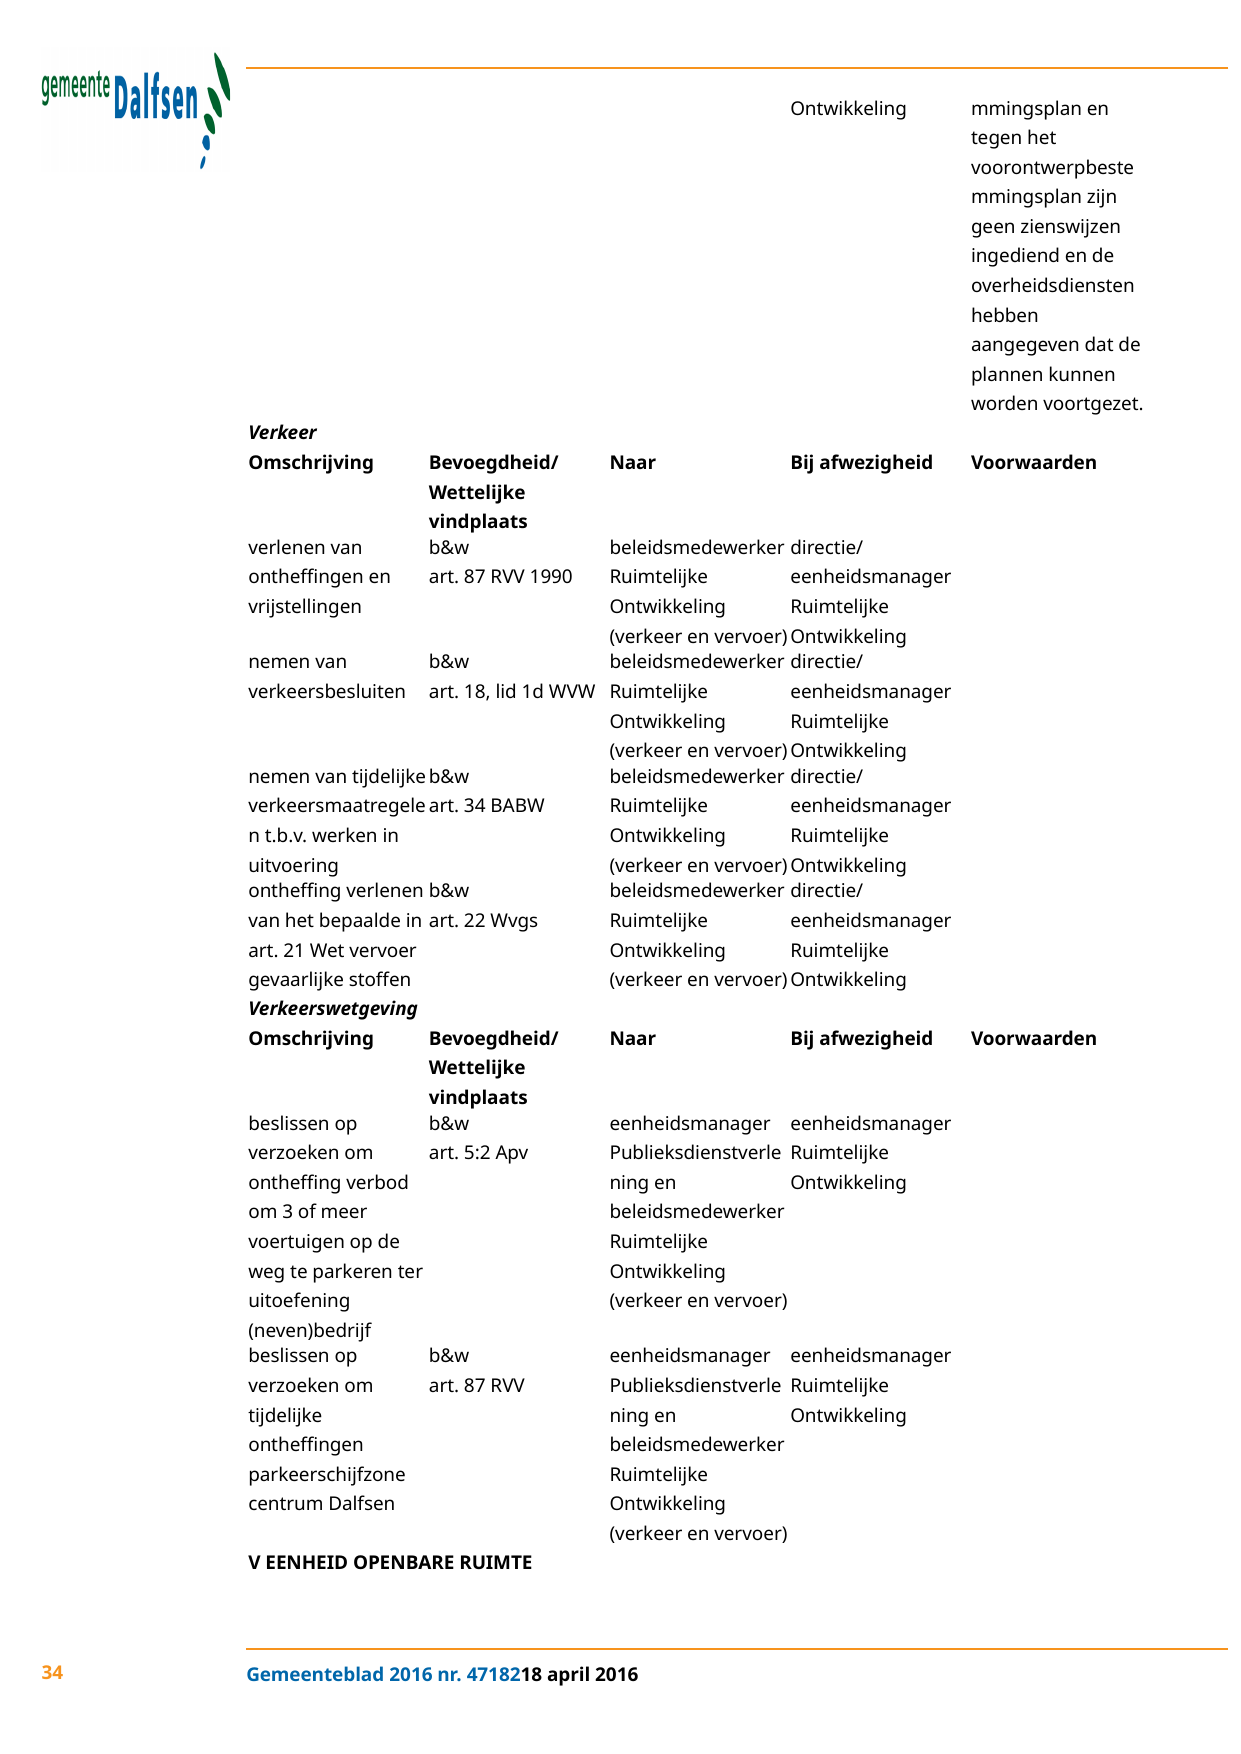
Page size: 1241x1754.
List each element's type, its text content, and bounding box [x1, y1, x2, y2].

table_cell [971, 649, 1152, 763]
table_cell [429, 95, 609, 416]
table_cell [971, 534, 1152, 649]
table_cell [971, 763, 1152, 878]
table_cell nemen van tijdelijke verkeersmaatregelen t.b.v. werken in uitvoering [248, 763, 429, 878]
table_cell b&w art. 87 RVV [429, 1343, 609, 1546]
table_header Voorwaarden [971, 449, 1152, 534]
table_cell b&w art. 87 RVV 1990 [429, 534, 609, 649]
table_cell b&w art. 34 BABW [429, 763, 609, 878]
table_cell [971, 1110, 1152, 1343]
text Verkeerswetgeving [248, 995, 1152, 1021]
table_cell eenheidsmanager Publieksdienstverlening en beleidsmedewerker Ruimtelijke Ontwikkeling (verkeer en vervoer) [609, 1343, 790, 1546]
text Verkeer [248, 419, 1152, 445]
table_header Voorwaarden [971, 1025, 1152, 1110]
table_cell b&w art. 22 Wvgs [429, 878, 609, 992]
table_header Bevoegdheid/Wettelijke vindplaats [429, 1025, 609, 1110]
table_cell beslissen op verzoeken om ontheffing verbod om 3 of meer voertuigen op de weg te parkeren ter uitoefening (neven)bedrijf [248, 1110, 429, 1343]
table_cell directie/eenheidsmanager Ruimtelijke Ontwikkeling [790, 878, 971, 992]
table_cell beleidsmedewerker Ruimtelijke Ontwikkeling (verkeer en vervoer) [609, 649, 790, 763]
table_cell verlenen van ontheffingen en vrijstellingen [248, 534, 429, 649]
table_cell [971, 1343, 1152, 1546]
table_cell eenheidsmanager Ruimtelijke Ontwikkeling [790, 1110, 971, 1343]
table_cell b&w art. 5:2 Apv [429, 1110, 609, 1343]
table_cell eenheidsmanager Ruimtelijke Ontwikkeling [790, 1343, 971, 1546]
table_cell beleidsmedewerker Ruimtelijke Ontwikkeling (verkeer en vervoer) [609, 878, 790, 992]
table_header Bij afwezigheid [790, 1025, 971, 1110]
table_cell directie/eenheidsmanager Ruimtelijke Ontwikkeling [790, 649, 971, 763]
table_header Omschrijving [248, 449, 429, 534]
table_cell Ontwikkeling [790, 95, 971, 416]
table_cell beslissen op verzoeken om tijdelijke ontheffingen parkeerschijfzone centrum Dalfsen [248, 1343, 429, 1546]
table_cell ontheffing verlenen van het bepaalde in art. 21 Wet vervoer gevaarlijke stoffen [248, 878, 429, 992]
table_cell mmingsplan en tegen het voorontwerpbestemmingsplan zijn geen zienswijzen ingediend en de overheidsdiensten hebben aangegeven dat de plannen kunnen worden voortgezet. [971, 95, 1152, 416]
table_header Bij afwezigheid [790, 449, 971, 534]
table_cell beleidsmedewerker Ruimtelijke Ontwikkeling (verkeer en vervoer) [609, 534, 790, 649]
table_cell [609, 95, 790, 416]
table_header Naar [609, 1025, 790, 1110]
table_cell directie/eenheidsmanager Ruimtelijke Ontwikkeling [790, 534, 971, 649]
table_header Omschrijving [248, 1025, 429, 1110]
table_header Naar [609, 449, 790, 534]
table_cell b&w art. 18, lid 1d WVW [429, 649, 609, 763]
table_cell eenheidsmanager Publieksdienstverlening en beleidsmedewerker Ruimtelijke Ontwikkeling (verkeer en vervoer) [609, 1110, 790, 1343]
table_cell [971, 878, 1152, 992]
table_cell nemen van verkeersbesluiten [248, 649, 429, 763]
picture [41, 47, 231, 172]
table_cell [248, 95, 429, 416]
table_header Bevoegdheid/Wettelijke vindplaats [429, 449, 609, 534]
table_cell directie/eenheidsmanager Ruimtelijke Ontwikkeling [790, 763, 971, 878]
table_cell beleidsmedewerker Ruimtelijke Ontwikkeling (verkeer en vervoer) [609, 763, 790, 878]
text V EENHEID OPENBARE RUIMTE [248, 1549, 1152, 1575]
